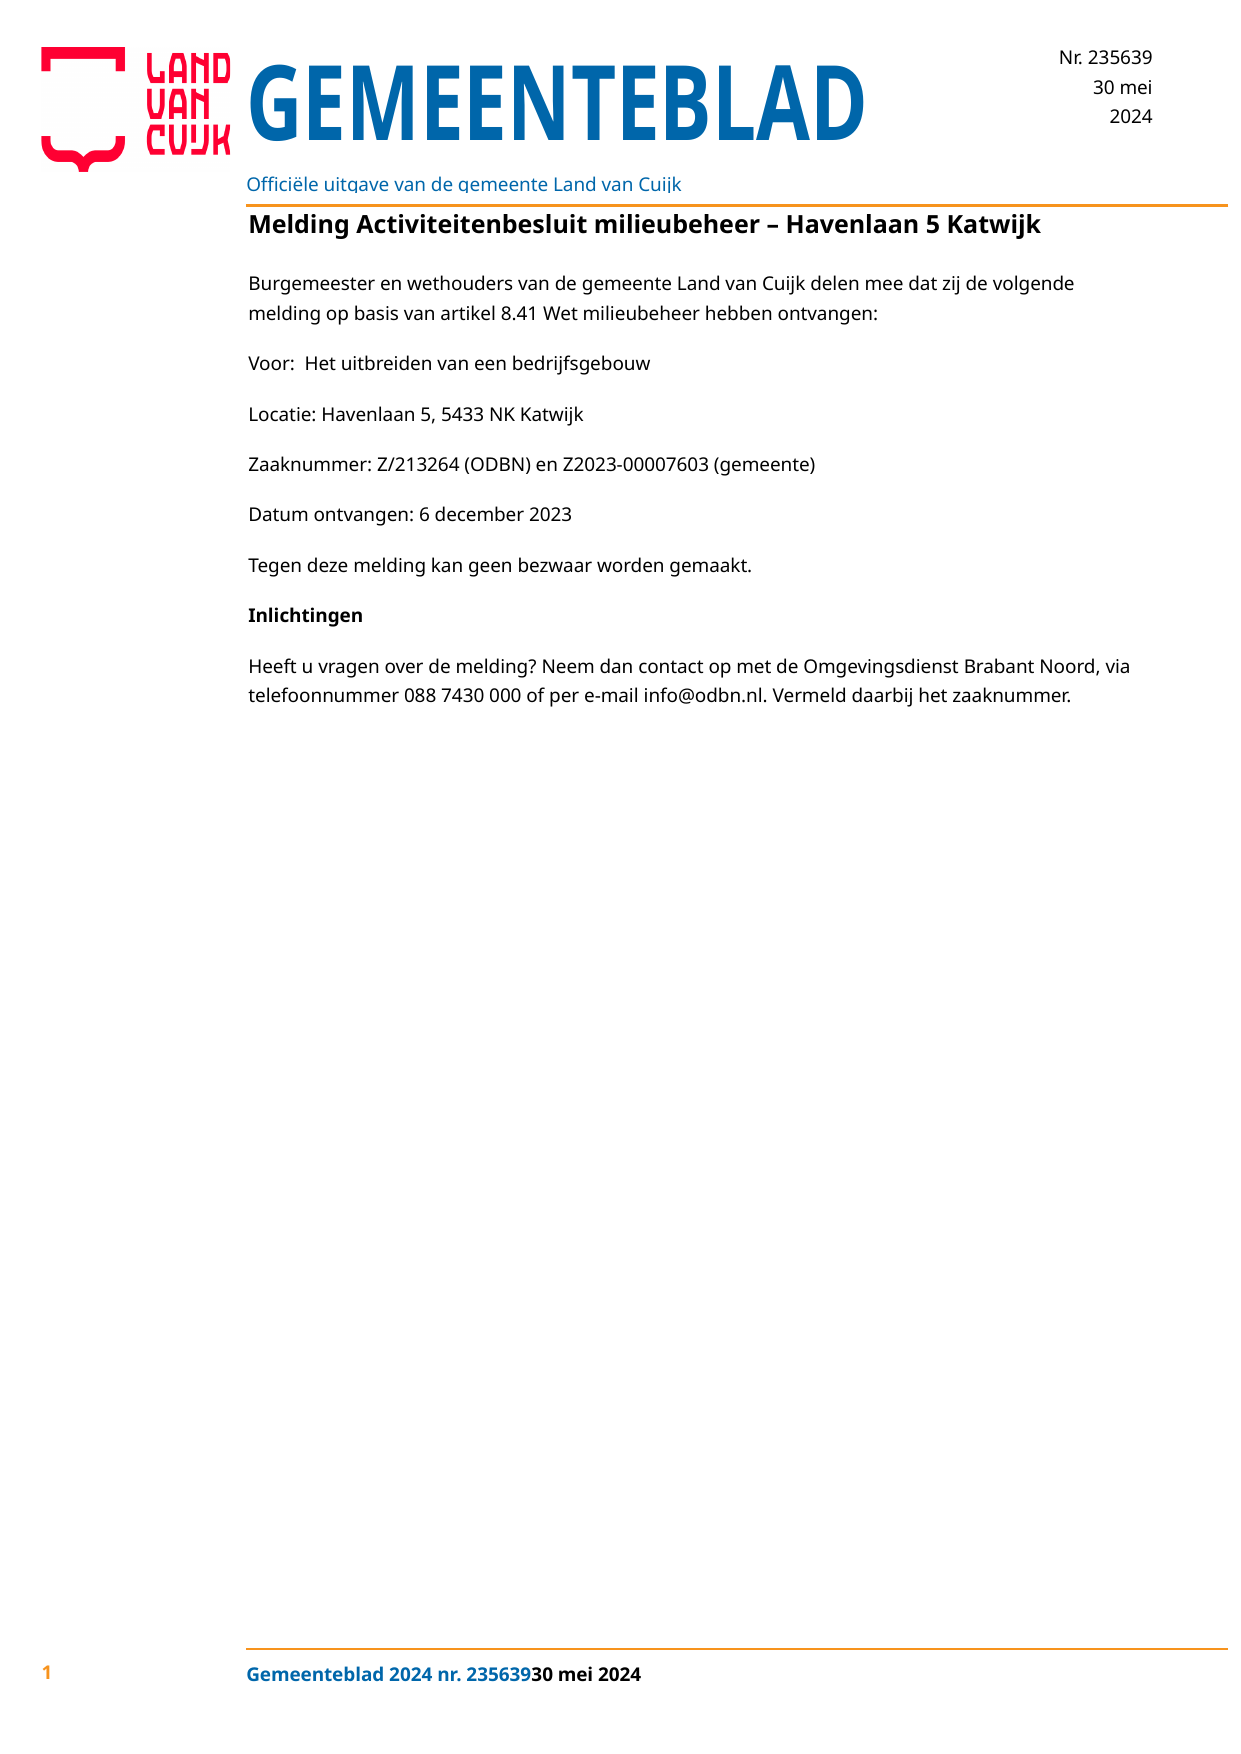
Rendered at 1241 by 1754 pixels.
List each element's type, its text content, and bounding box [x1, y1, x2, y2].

picture [41, 47, 231, 172]
text Voor: Het uitbreiden van een bedrijfsgebouw [248, 350, 1152, 376]
text Inlichtingen [248, 602, 1152, 628]
text Melding Activiteitenbesluit milieubeheer – Havenlaan 5 Katwijk [248, 207, 1152, 241]
text Zaaknummer: Z/213264 (ODBN) en Z2023-00007603 (gemeente) [248, 451, 1152, 477]
text Burgemeester en wethouders van de gemeente Land van Cuijk delen mee dat zij de volgende melding op basis van artikel 8.41 Wet milieubeheer hebben ontvangen: [248, 270, 1152, 326]
text Heeft u vragen over de melding? Neem dan contact op met de Omgevingsdienst Brabant Noord, via telefoonnummer 088 7430 000 of per e-mail info@odbn.nl. Vermeld daarbij het zaaknummer. [248, 653, 1152, 708]
text Locatie: Havenlaan 5, 5433 NK Katwijk [248, 401, 1152, 426]
text Datum ontvangen: 6 december 2023 [248, 502, 1152, 527]
text Tegen deze melding kan geen bezwaar worden gemaakt. [248, 552, 1152, 578]
